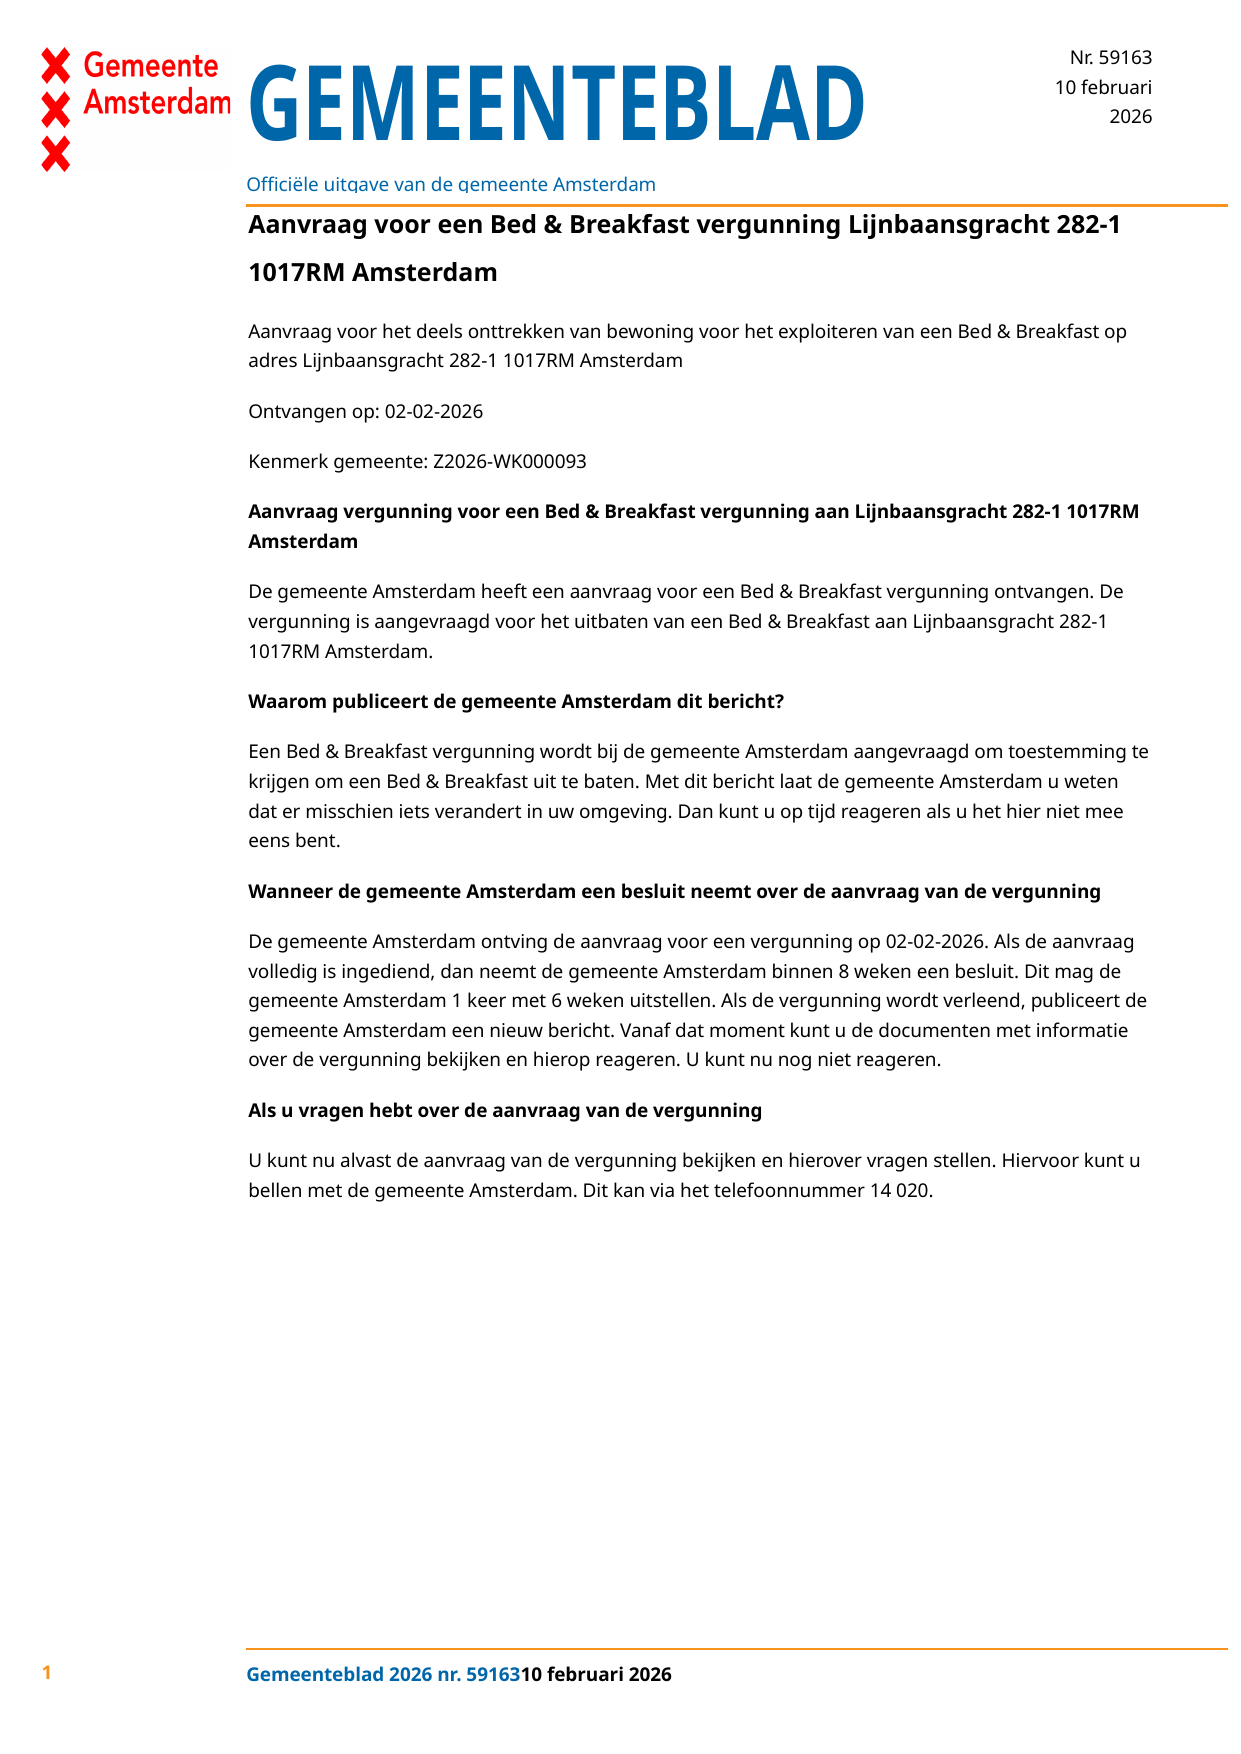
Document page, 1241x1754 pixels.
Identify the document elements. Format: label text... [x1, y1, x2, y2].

text Als u vragen hebt over de aanvraag van de vergunning [248, 1097, 1152, 1123]
text Aanvraag voor het deels onttrekken van bewoning voor het exploiteren van een Bed & Breakfast op adres Lijnbaansgracht 282-1 1017RM Amsterdam [248, 318, 1152, 373]
text U kunt nu alvast de aanvraag van de vergunning bekijken en hierover vragen stellen. Hiervoor kunt u bellen met de gemeente Amsterdam. Dit kan via het telefoonnummer 14 020. [248, 1147, 1152, 1203]
text Wanneer de gemeente Amsterdam een besluit neemt over de aanvraag van de vergunning [248, 878, 1152, 904]
text De gemeente Amsterdam ontving de aanvraag voor een vergunning op 02-02-2026. Als de aanvraag volledig is ingediend, dan neemt de gemeente Amsterdam binnen 8 weken een besluit. Dit mag de gemeente Amsterdam 1 keer met 6 weken uitstellen. Als de vergunning wordt verleend, publiceert de gemeente Amsterdam een nieuw bericht. Vanaf dat moment kunt u de documenten met informatie over de vergunning bekijken en hierop reageren. U kunt nu nog niet reageren. [248, 928, 1152, 1072]
text Kenmerk gemeente: Z2026-WK000093 [248, 448, 1152, 474]
text Een Bed & Breakfast vergunning wordt bij de gemeente Amsterdam aangevraagd om toestemming te krijgen om een Bed & Breakfast uit te baten. Met dit bericht laat de gemeente Amsterdam u weten dat er misschien iets verandert in uw omgeving. Dan kunt u op tijd reageren als u het hier niet mee eens bent. [248, 739, 1152, 853]
text De gemeente Amsterdam heeft een aanvraag voor een Bed & Breakfast vergunning ontvangen. De vergunning is aangevraagd voor het uitbaten van een Bed & Breakfast aan Lijnbaansgracht 282-1 1017RM Amsterdam. [248, 579, 1152, 664]
text Ontvangen op: 02-02-2026 [248, 398, 1152, 424]
text Aanvraag vergunning voor een Bed & Breakfast vergunning aan Lijnbaansgracht 282-1 1017RM Amsterdam [248, 499, 1152, 554]
picture [41, 47, 231, 172]
text Waarom publiceert de gemeente Amsterdam dit bericht? [248, 688, 1152, 714]
text Aanvraag voor een Bed & Breakfast vergunning Lijnbaansgracht 282-1 1017RM Amsterdam [248, 207, 1152, 288]
